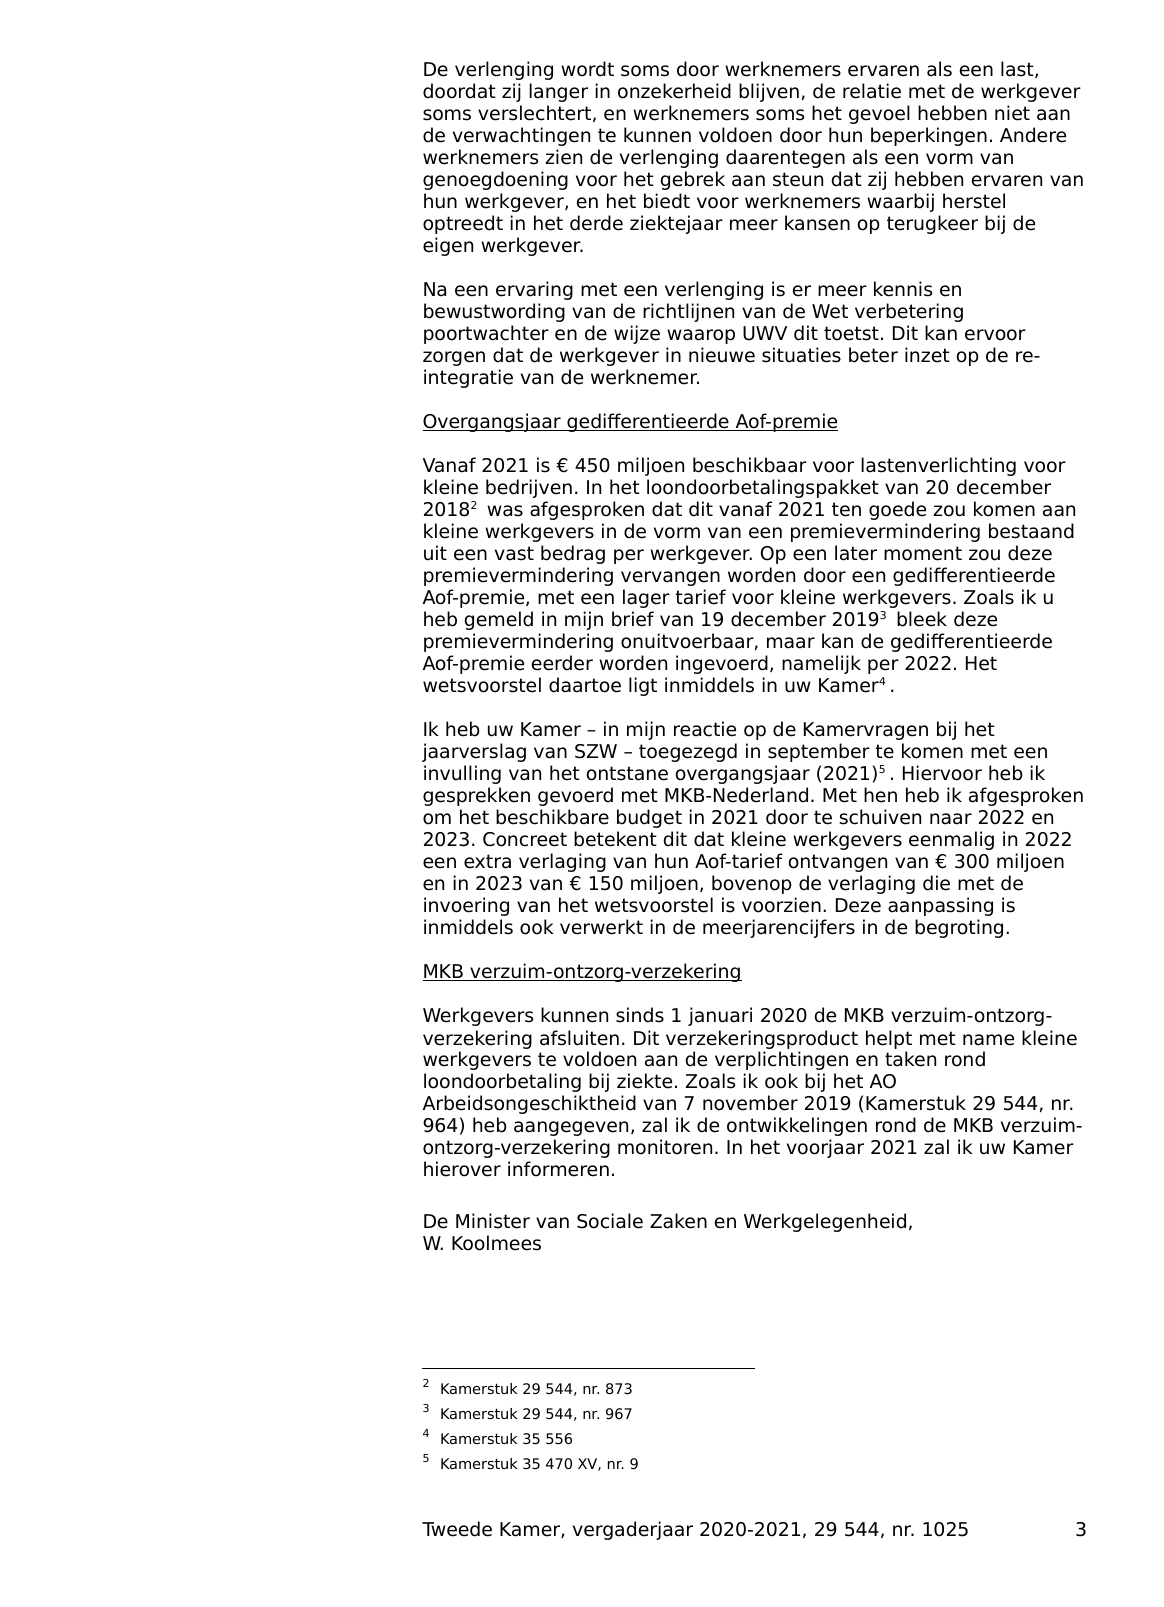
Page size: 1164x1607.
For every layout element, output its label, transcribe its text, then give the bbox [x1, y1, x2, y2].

text De Minister van Sociale Zaken en Werkgelegenheid, W. Koolmees [422, 1211, 1087, 1255]
text Kamerstuk 29 544, nr. 873 [422, 1377, 1087, 1399]
text Ik heb uw Kamer – in mijn reactie op de Kamervragen bij het jaarverslag van SZW – toegezegd in september te komen met een invulling van het ontstane overgangsjaar (2021). Hiervoor heb ik gesprekken gevoerd met MKB-Nederland. Met hen heb ik afgesproken om het beschikbare budget in 2021 door te schuiven naar 2022 en 2023. Concreet betekent dit dat kleine werkgevers eenmalig in 2022 een extra verlaging van hun Aof-tarief ontvangen van € 300 miljoen en in 2023 van € 150 miljoen, bovenop de verlaging die met de invoering van het wetsvoorstel is voorzien. Deze aanpassing is inmiddels ook verwerkt in de meerjarencijfers in de begroting. [422, 719, 1087, 939]
text Na een ervaring met een verlenging is er meer kennis en bewustwording van de richtlijnen van de Wet verbetering poortwachter en de wijze waarop UWV dit toetst. Dit kan ervoor zorgen dat de werkgever in nieuwe situaties beter inzet op de re-integratie van de werknemer. [422, 279, 1087, 389]
text Kamerstuk 29 544, nr. 967 [422, 1402, 1087, 1424]
text Kamerstuk 35 470 XV, nr. 9 [422, 1452, 1087, 1474]
text Kamerstuk 35 556 [422, 1427, 1087, 1449]
subtitle Overgangsjaar gedifferentieerde Aof-premie [422, 411, 1087, 433]
subtitle MKB verzuim-ontzorg-verzekering [422, 961, 1087, 983]
text De verlenging wordt soms door werknemers ervaren als een last, doordat zij langer in onzekerheid blijven, de relatie met de werkgever soms verslechtert, en werknemers soms het gevoel hebben niet aan de verwachtingen te kunnen voldoen door hun beperkingen. Andere werknemers zien de verlenging daarentegen als een vorm van genoegdoening voor het gebrek aan steun dat zij hebben ervaren van hun werkgever, en het biedt voor werknemers waarbij herstel optreedt in het derde ziektejaar meer kansen op terugkeer bij de eigen werkgever. [422, 59, 1087, 257]
text Vanaf 2021 is € 450 miljoen beschikbaar voor lastenverlichting voor kleine bedrijven. In het loondoorbetalingspakket van 20 december 2018 was afgesproken dat dit vanaf 2021 ten goede zou komen aan kleine werkgevers in de vorm van een premievermindering bestaand uit een vast bedrag per werkgever. Op een later moment zou deze premievermindering vervangen worden door een gedifferentieerde Aof-premie, met een lager tarief voor kleine werkgevers. Zoals ik u heb gemeld in mijn brief van 19 december 2019 bleek deze premievermindering onuitvoerbaar, maar kan de gedifferentieerde Aof-premie eerder worden ingevoerd, namelijk per 2022. Het wetsvoorstel daartoe ligt inmiddels in uw Kamer. [422, 455, 1087, 697]
text Werkgevers kunnen sinds 1 januari 2020 de MKB verzuim-ontzorg-verzekering afsluiten. Dit verzekeringsproduct helpt met name kleine werkgevers te voldoen aan de verplichtingen en taken rond loondoorbetaling bij ziekte. Zoals ik ook bij het AO Arbeidsongeschiktheid van 7 november 2019 (Kamerstuk 29 544, nr. 964) heb aangegeven, zal ik de ontwikkelingen rond de MKB verzuim-ontzorg-verzekering monitoren. In het voorjaar 2021 zal ik uw Kamer hierover informeren. [422, 1005, 1087, 1181]
